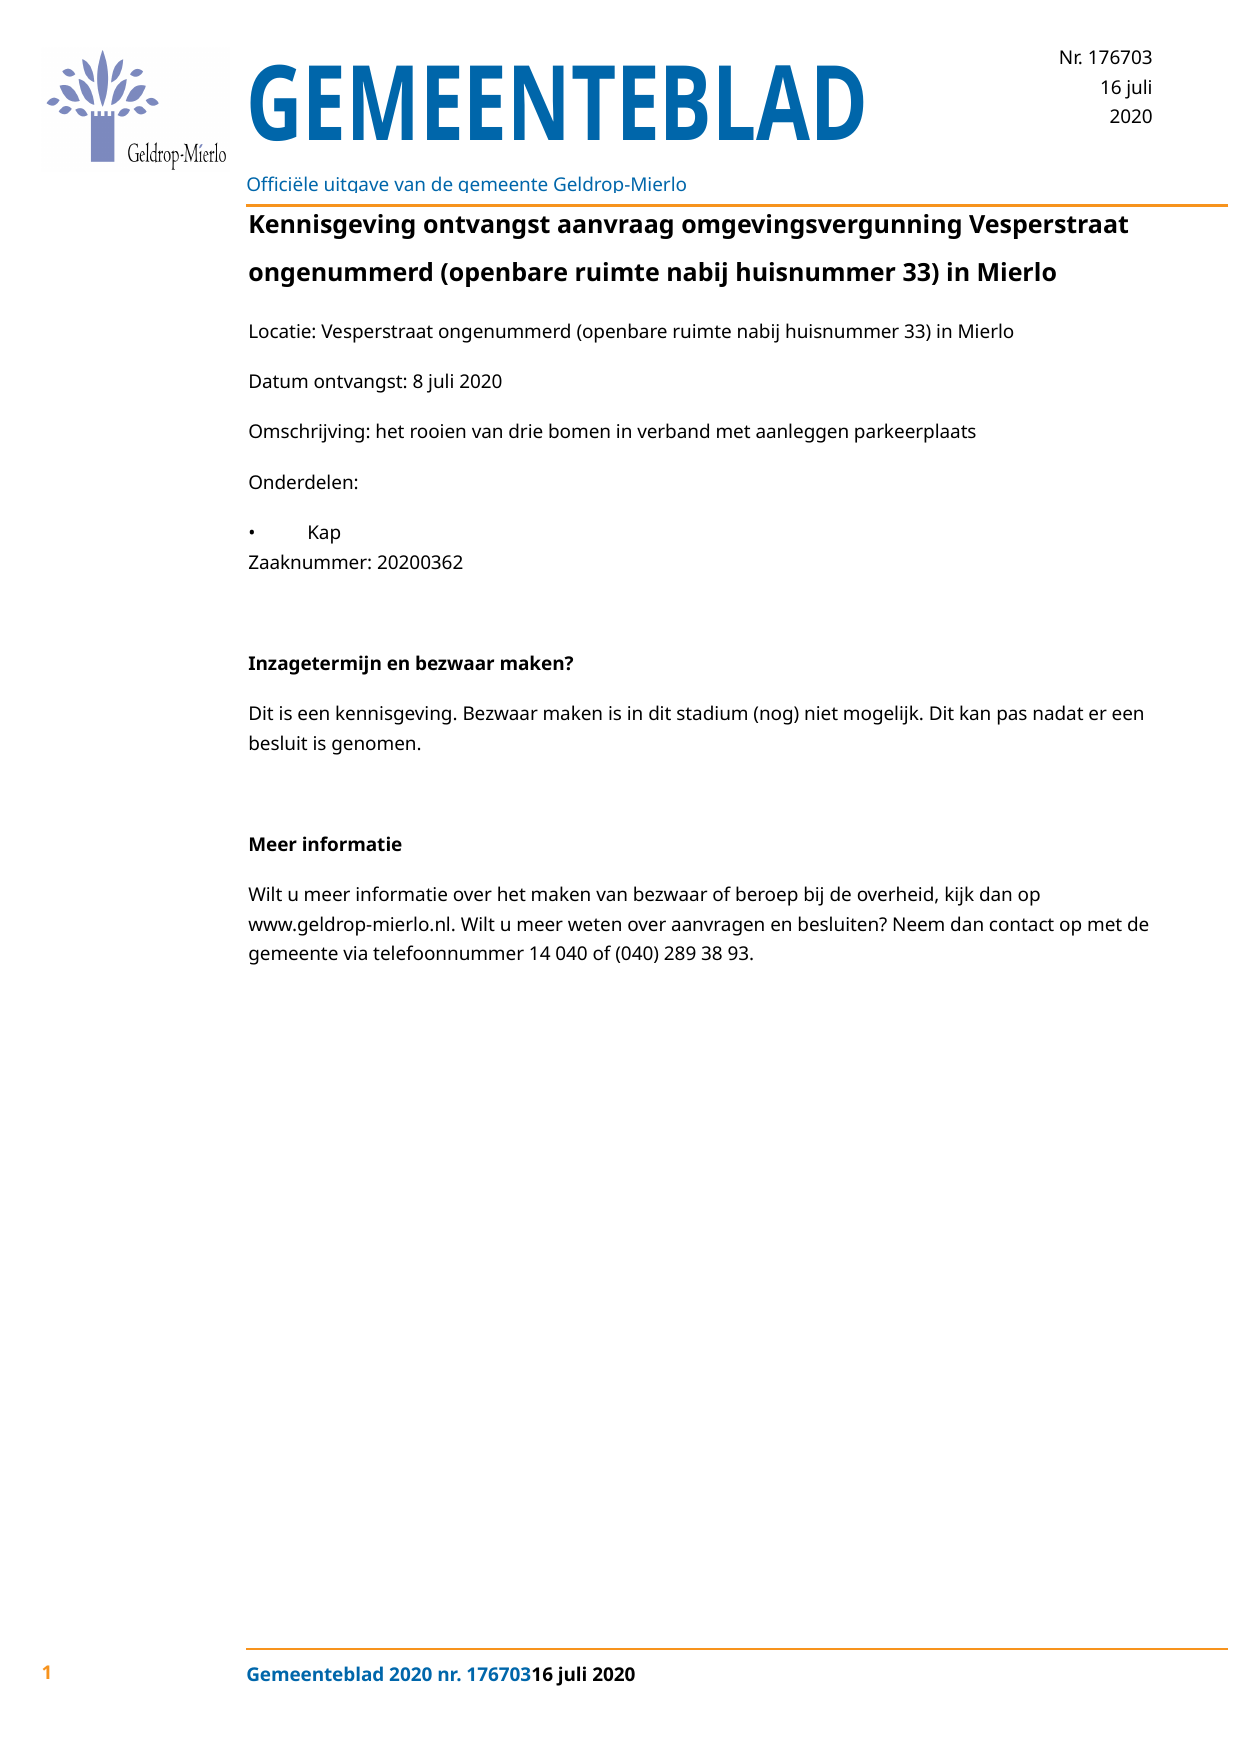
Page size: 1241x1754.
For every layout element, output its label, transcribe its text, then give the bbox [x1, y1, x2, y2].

text Dit is een kennisgeving. Bezwaar maken is in dit stadium (nog) niet mogelijk. Dit kan pas nadat er een besluit is genomen. [248, 700, 1152, 756]
text Kennisgeving ontvangst aanvraag omgevingsvergunning Vesperstraat ongenummerd (openbare ruimte nabij huisnummer 33) in Mierlo [248, 207, 1152, 288]
text Omschrijving: het rooien van drie bomen in verband met aanleggen parkeerplaats [248, 419, 1152, 444]
text Onderdelen: [248, 469, 1152, 495]
text Datum ontvangst: 8 juli 2020 [248, 368, 1152, 394]
text Locatie: Vesperstraat ongenummerd (openbare ruimte nabij huisnummer 33) in Mierlo [248, 318, 1152, 344]
text Inzagetermijn en bezwaar maken? [248, 650, 1152, 676]
text Wilt u meer informatie over het maken van bezwaar of beroep bij de overheid, kijk dan op www.geldrop-mierlo.nl. Wilt u meer weten over aanvragen en besluiten? Neem dan contact op met de gemeente via telefoonnummer 14 040 of (040) 289 38 93. [248, 881, 1152, 966]
list Kap [248, 519, 1152, 545]
picture [41, 47, 231, 172]
text Zaaknummer: 20200362 [248, 549, 1152, 575]
text Meer informatie [248, 831, 1152, 857]
